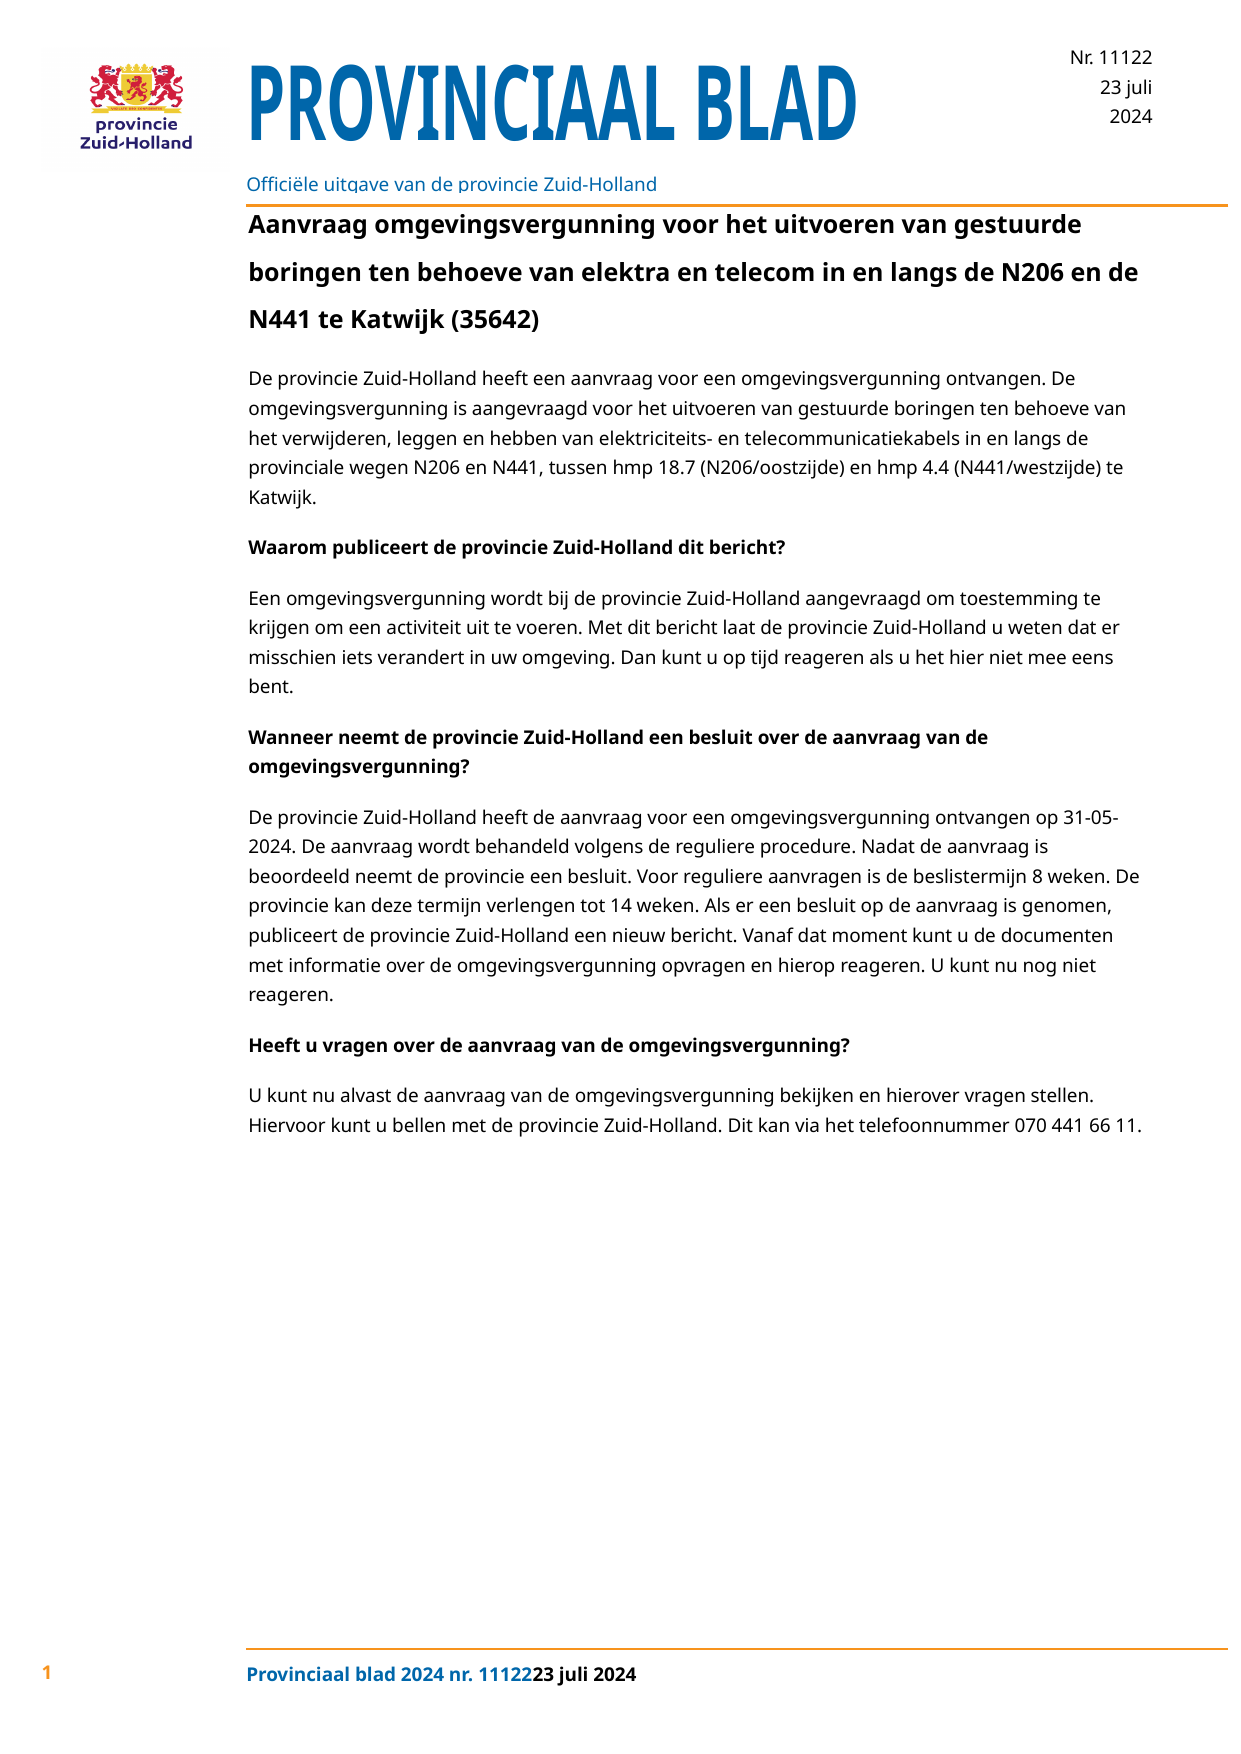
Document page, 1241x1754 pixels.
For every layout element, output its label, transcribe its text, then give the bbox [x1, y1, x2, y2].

text De provincie Zuid-Holland heeft een aanvraag voor een omgevingsvergunning ontvangen. De omgevingsvergunning is aangevraagd voor het uitvoeren van gestuurde boringen ten behoeve van het verwijderen, leggen en hebben van elektriciteits- en telecommunicatiekabels in en langs de provinciale wegen N206 en N441, tussen hmp 18.7 (N206/oostzijde) en hmp 4.4 (N441/westzijde) te Katwijk. [248, 366, 1152, 509]
text Een omgevingsvergunning wordt bij de provincie Zuid-Holland aangevraagd om toestemming te krijgen om een activiteit uit te voeren. Met dit bericht laat de provincie Zuid-Holland u weten dat er misschien iets verandert in uw omgeving. Dan kunt u op tijd reageren als u het hier niet mee eens bent. [248, 585, 1152, 699]
text Wanneer neemt de provincie Zuid-Holland een besluit over de aanvraag van de omgevingsvergunning? [248, 724, 1152, 779]
text De provincie Zuid-Holland heeft de aanvraag voor een omgevingsvergunning ontvangen op 31-05-2024. De aanvraag wordt behandeld volgens de reguliere procedure. Nadat de aanvraag is beoordeeld neemt de provincie een besluit. Voor reguliere aanvragen is de beslistermijn 8 weken. De provincie kan deze termijn verlengen tot 14 weken. Als er een besluit op de aanvraag is genomen, publiceert de provincie Zuid-Holland een nieuw bericht. Vanaf dat moment kunt u de documenten met informatie over de omgevingsvergunning opvragen en hierop reageren. U kunt nu nog niet reageren. [248, 804, 1152, 1007]
text U kunt nu alvast de aanvraag van de omgevingsvergunning bekijken en hierover vragen stellen. Hiervoor kunt u bellen met de provincie Zuid-Holland. Dit kan via het telefoonnummer 070 441 66 11. [248, 1082, 1152, 1137]
text Waarom publiceert de provincie Zuid-Holland dit bericht? [248, 534, 1152, 560]
text Aanvraag omgevingsvergunning voor het uitvoeren van gestuurde boringen ten behoeve van elektra en telecom in en langs de N206 en de N441 te Katwijk (35642) [248, 207, 1152, 336]
text Heeft u vragen over de aanvraag van de omgevingsvergunning? [248, 1032, 1152, 1057]
picture [41, 47, 231, 172]
